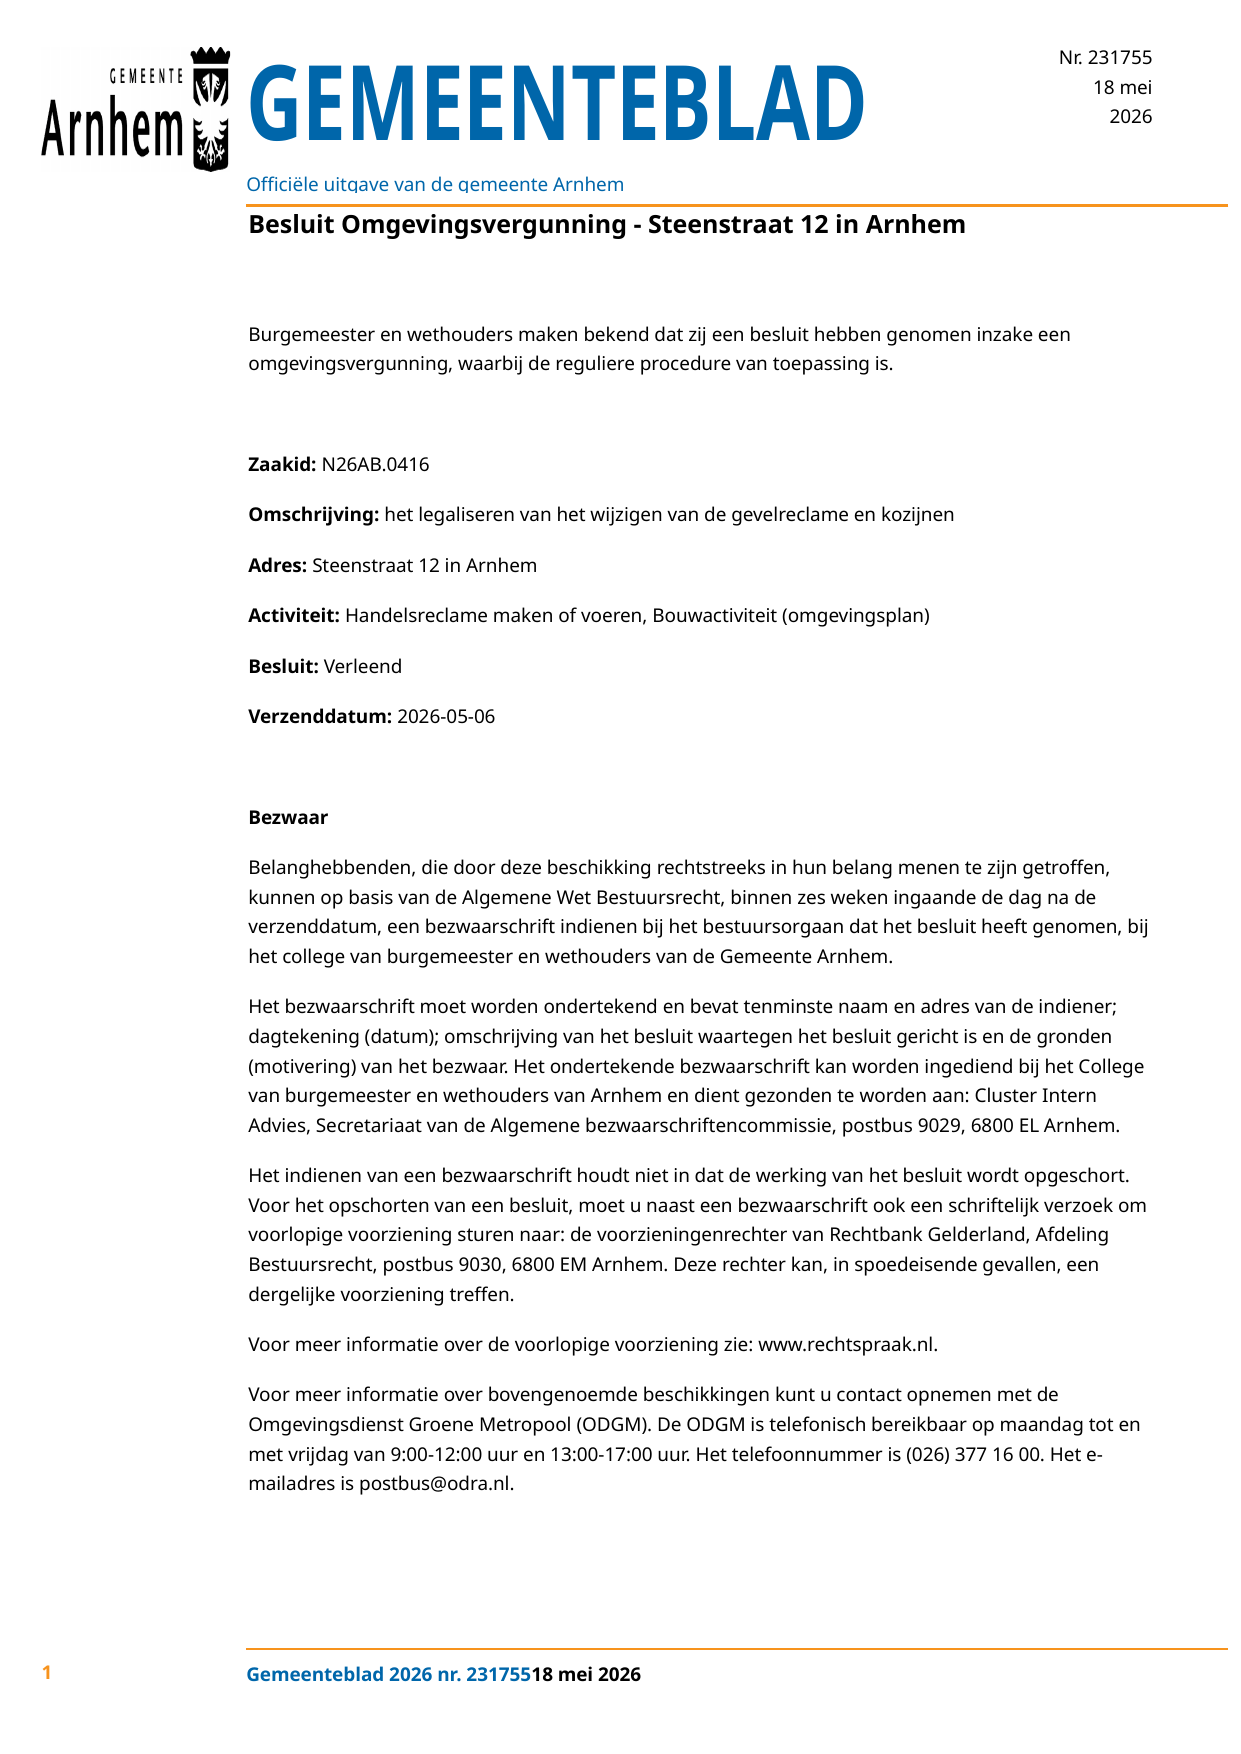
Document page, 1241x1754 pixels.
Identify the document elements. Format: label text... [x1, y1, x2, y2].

text Belanghebbenden, die door deze beschikking rechtstreeks in hun belang menen te zijn getroffen, kunnen op basis van de Algemene Wet Bestuursrecht, binnen zes weken ingaande de dag na de verzenddatum, een bezwaarschrift indienen bij het bestuursorgaan dat het besluit heeft genomen, bij het college van burgemeester en wethouders van de Gemeente Arnhem. [248, 854, 1152, 969]
text Besluit Omgevingsvergunning - Steenstraat 12 in Arnhem [248, 207, 1152, 241]
text Voor meer informatie over bovengenoemde beschikkingen kunt u contact opnemen met de Omgevingsdienst Groene Metropool (ODGM). De ODGM is telefonisch bereikbaar op maandag tot en met vrijdag van 9:00-12:00 uur en 13:00-17:00 uur. Het telefoonnummer is (026) 377 16 00. Het e-mailadres is postbus@odra.nl. [248, 1382, 1152, 1496]
text Burgemeester en wethouders maken bekend dat zij een besluit hebben genomen inzake een omgevingsvergunning, waarbij de reguliere procedure van toepassing is. [248, 321, 1152, 376]
text Het indienen van een bezwaarschrift houdt niet in dat de werking van het besluit wordt opgeschort. Voor het opschorten van een besluit, moet u naast een bezwaarschrift ook een schriftelijk verzoek om voorlopige voorziening sturen naar: de voorzieningenrechter van Rechtbank Gelderland, Afdeling Bestuursrecht, postbus 9030, 6800 EM Arnhem. Deze rechter kan, in spoedeisende gevallen, een dergelijke voorziening treffen. [248, 1162, 1152, 1306]
text Adres: Steenstraat 12 in Arnhem [248, 552, 1152, 578]
text Bezwaar [248, 804, 1152, 830]
text Omschrijving: het legaliseren van het wijzigen van de gevelreclame en kozijnen [248, 502, 1152, 527]
text Besluit: Verleend [248, 653, 1152, 678]
text Het bezwaarschrift moet worden ondertekend en bevat tenminste naam en adres van de indiener; dagtekening (datum); omschrijving van het besluit waartegen het besluit gericht is en de gronden (motivering) van het bezwaar. Het ondertekende bezwaarschrift kan worden ingediend bij het College van burgemeester en wethouders van Arnhem en dient gezonden te worden aan: Cluster Intern Advies, Secretariaat van de Algemene bezwaarschriftencommissie, postbus 9029, 6800 EL Arnhem. [248, 994, 1152, 1138]
text Verzenddatum: 2026-05-06 [248, 703, 1152, 729]
text Voor meer informatie over de voorlopige voorziening zie: www.rechtspraak.nl. [248, 1331, 1152, 1357]
picture [41, 47, 231, 172]
text Activiteit: Handelsreclame maken of voeren, Bouwactiviteit (omgevingsplan) [248, 602, 1152, 628]
text Zaakid: N26AB.0416 [248, 451, 1152, 477]
